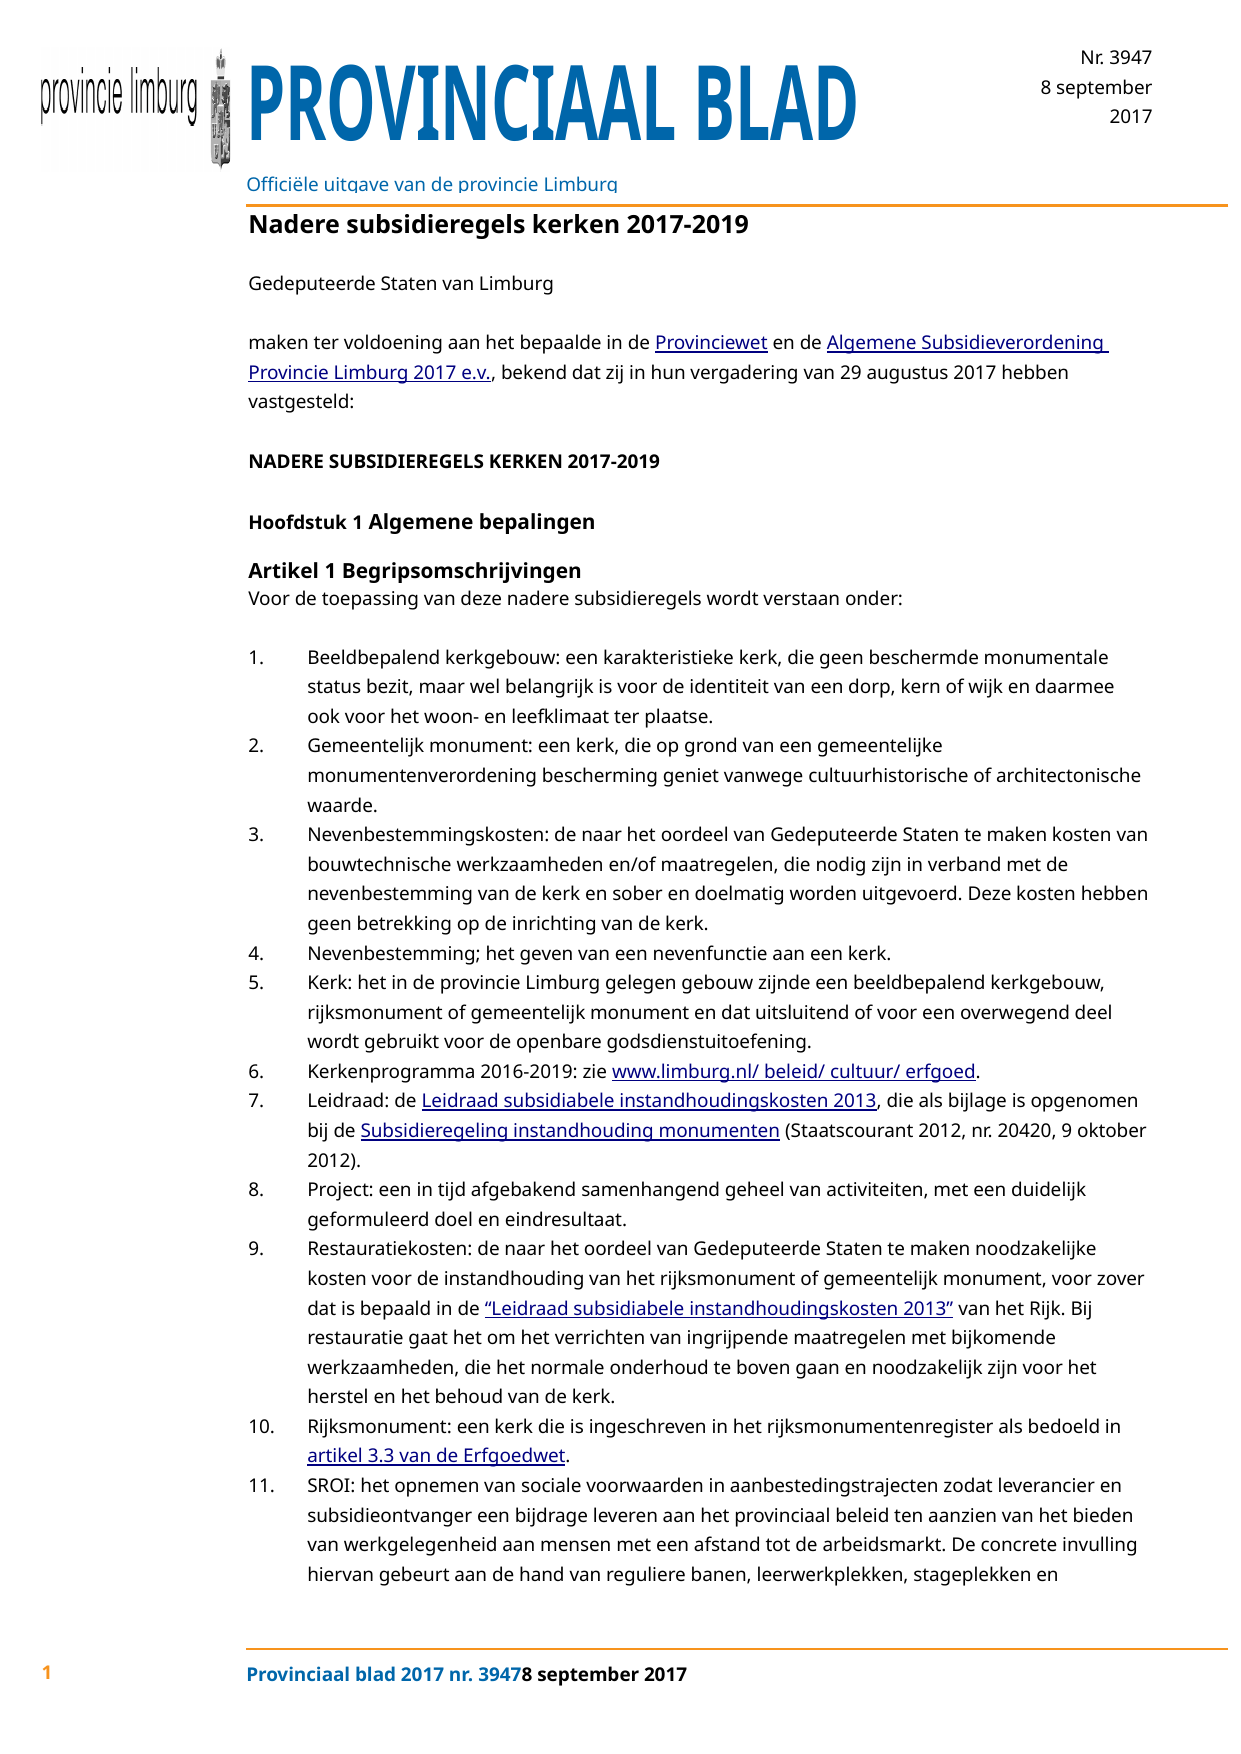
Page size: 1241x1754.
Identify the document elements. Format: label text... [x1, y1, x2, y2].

text Artikel 1 Begripsomschrijvingen [248, 556, 1152, 585]
list Restauratiekosten: de naar het oordeel van Gedeputeerde Staten te maken noodzakelijke kosten voor de instandhouding van het rijksmonument of gemeentelijk monument, voor zover dat is bepaald in de “Leidraad subsidiabele instandhoudingskosten 2013” van het Rijk. Bij restauratie gaat het om het verrichten van ingrijpende maatregelen met bijkomende werkzaamheden, die het normale onderhoud te boven gaan en noodzakelijk zijn voor het herstel en het behoud van de kerk. [248, 1236, 1152, 1409]
text Hoofdstuk 1 Algemene bepalingen [248, 507, 1152, 535]
text maken ter voldoening aan het bepaalde in de Provinciewet en de Algemene Subsidieverordening Provincie Limburg 2017 e.v., bekend dat zij in hun vergadering van 29 augustus 2017 hebben vastgesteld: [248, 329, 1152, 414]
list SROI: het opnemen van sociale voorwaarden in aanbestedingstrajecten zodat leverancier en subsidieontvanger een bijdrage leveren aan het provinciaal beleid ten aanzien van het bieden van werkgelegenheid aan mensen met een afstand tot de arbeidsmarkt. De concrete invulling hiervan gebeurt aan de hand van reguliere banen, leerwerkplekken, stageplekken en [248, 1472, 1152, 1587]
text Gedeputeerde Staten van Limburg [248, 270, 1152, 296]
text Voor de toepassing van deze nadere subsidieregels wordt verstaan onder: [248, 585, 1152, 610]
text NADERE SUBSIDIEREGELS KERKEN 2017-2019 [248, 448, 1152, 473]
list Project: een in tijd afgebakend samenhangend geheel van activiteiten, met een duidelijk geformuleerd doel en eindresultaat. [248, 1176, 1152, 1232]
text Nadere subsidieregels kerken 2017-2019 [248, 207, 1152, 241]
list Beeldbepalend kerkgebouw: een karakteristieke kerk, die geen beschermde monumentale status bezit, maar wel belangrijk is voor de identiteit van een dorp, kern of wijk en daarmee ook voor het woon- en leefklimaat ter plaatse. [248, 644, 1152, 729]
list Kerk: het in de provincie Limburg gelegen gebouw zijnde een beeldbepalend kerkgebouw, rijksmonument of gemeentelijk monument en dat uitsluitend of voor een overwegend deel wordt gebruikt voor de openbare godsdienstuitoefening. [248, 969, 1152, 1054]
list Kerkenprogramma 2016-2019: zie www.limburg.nl/ beleid/ cultuur/ erfgoed. [248, 1058, 1152, 1084]
list Rijksmonument: een kerk die is ingeschreven in het rijksmonumentenregister als bedoeld in artikel 3.3 van de Erfgoedwet. [248, 1413, 1152, 1468]
picture [41, 47, 231, 172]
list Leidraad: de Leidraad subsidiabele instandhoudingskosten 2013, die als bijlage is opgenomen bij de Subsidieregeling instandhouding monumenten (Staatscourant 2012, nr. 20420, 9 oktober 2012). [248, 1088, 1152, 1172]
list Nevenbestemming; het geven van een nevenfunctie aan een kerk. [248, 940, 1152, 965]
list Nevenbestemmingskosten: de naar het oordeel van Gedeputeerde Staten te maken kosten van bouwtechnische werkzaamheden en/of maatregelen, die nodig zijn in verband met de nevenbestemming van de kerk en sober en doelmatig worden uitgevoerd. Deze kosten hebben geen betrekking op de inrichting van de kerk. [248, 821, 1152, 936]
list Gemeentelijk monument: een kerk, die op grond van een gemeentelijke monumentenverordening bescherming geniet vanwege cultuurhistorische of architectonische waarde. [248, 733, 1152, 817]
